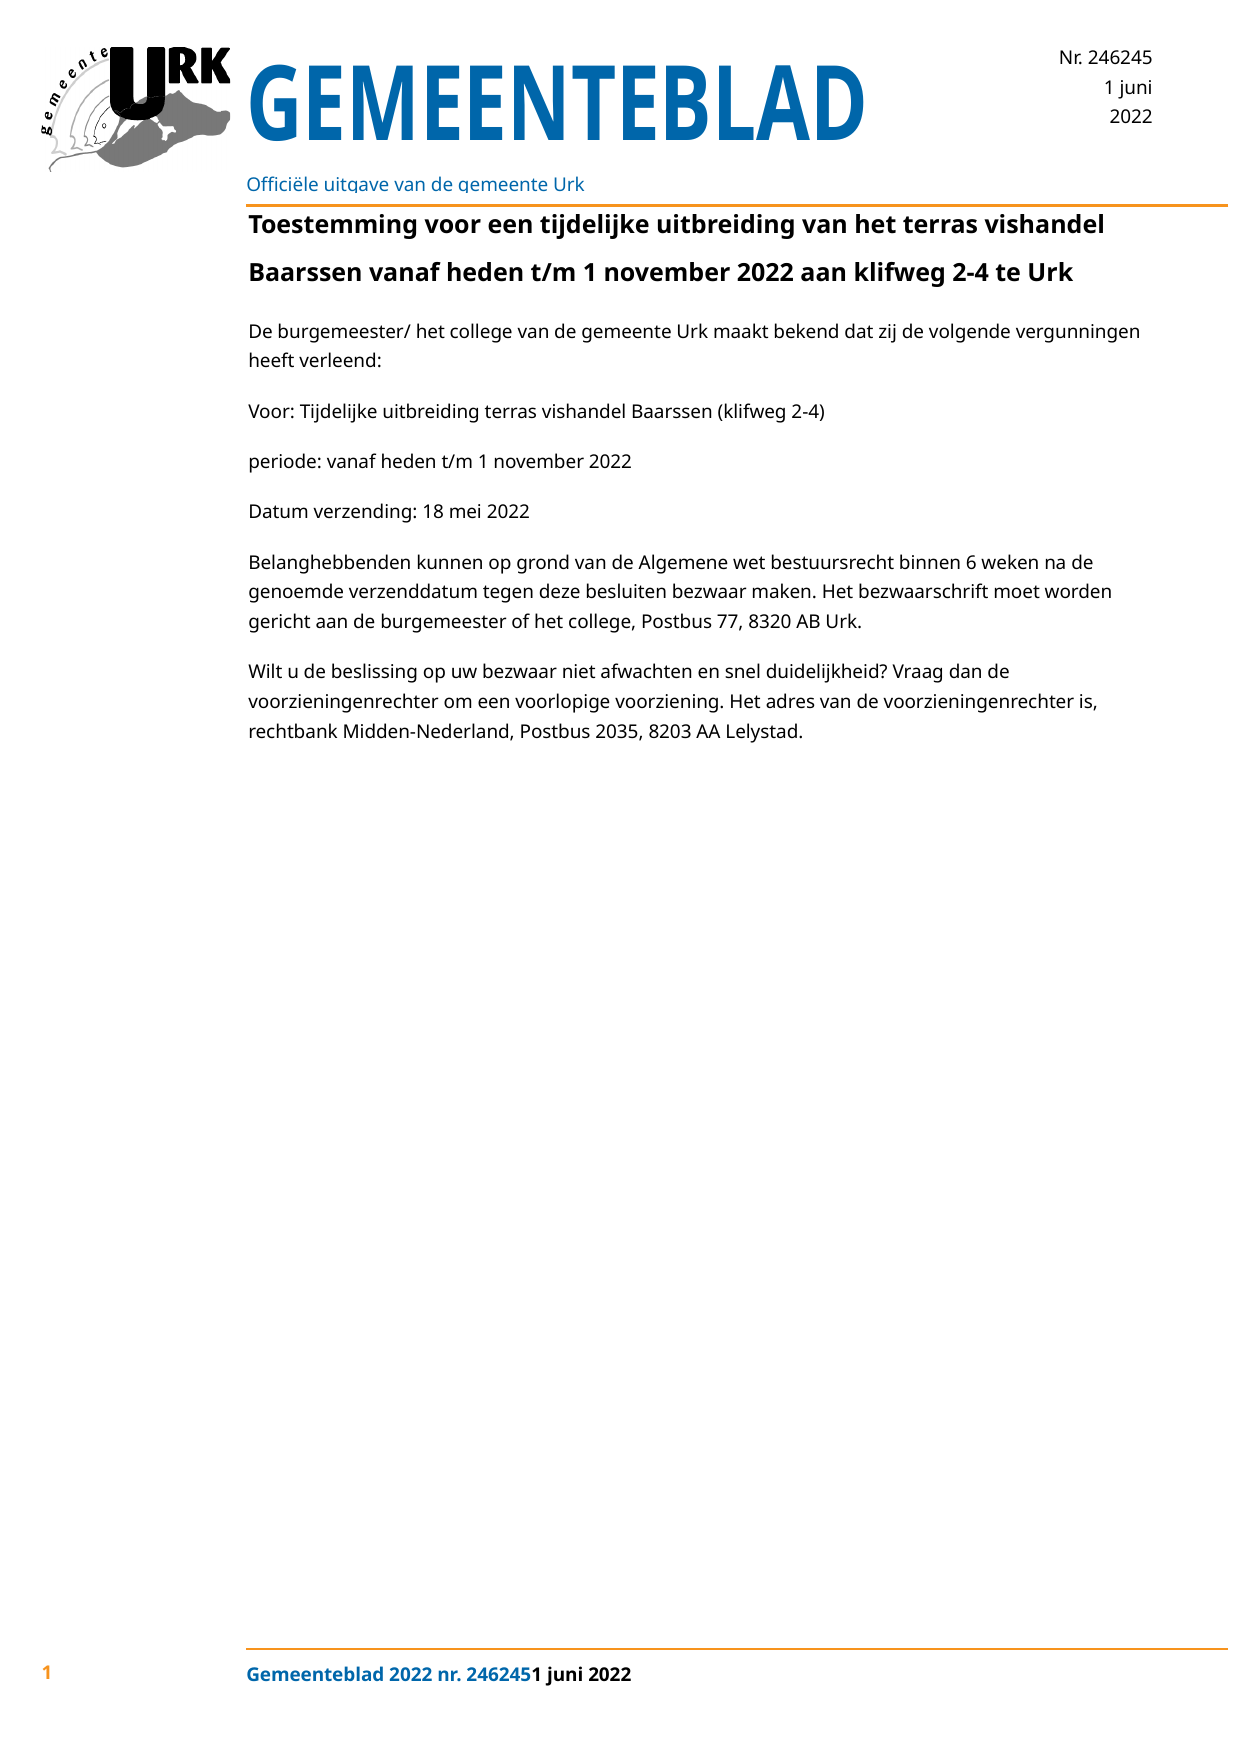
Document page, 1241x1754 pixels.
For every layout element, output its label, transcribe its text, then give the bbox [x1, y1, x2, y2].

text periode: vanaf heden t/m 1 november 2022 [248, 448, 1152, 474]
text Voor: Tijdelijke uitbreiding terras vishandel Baarssen (klifweg 2-4) [248, 398, 1152, 424]
text Datum verzending: 18 mei 2022 [248, 499, 1152, 524]
text Wilt u de beslissing op uw bezwaar niet afwachten en snel duidelijkheid? Vraag dan de voorzieningenrechter om een voorlopige voorziening. Het adres van de voorzieningenrechter is, rechtbank Midden-Nederland, Postbus 2035, 8203 AA Lelystad. [248, 659, 1152, 744]
text Toestemming voor een tijdelijke uitbreiding van het terras vishandel Baarssen vanaf heden t/m 1 november 2022 aan klifweg 2-4 te Urk [248, 207, 1152, 288]
picture [41, 47, 231, 172]
text De burgemeester/ het college van de gemeente Urk maakt bekend dat zij de volgende vergunningen heeft verleend: [248, 318, 1152, 373]
text Belanghebbenden kunnen op grond van de Algemene wet bestuursrecht binnen 6 weken na de genoemde verzenddatum tegen deze besluiten bezwaar maken. Het bezwaarschrift moet worden gericht aan de burgemeester of het college, Postbus 77, 8320 AB Urk. [248, 549, 1152, 634]
